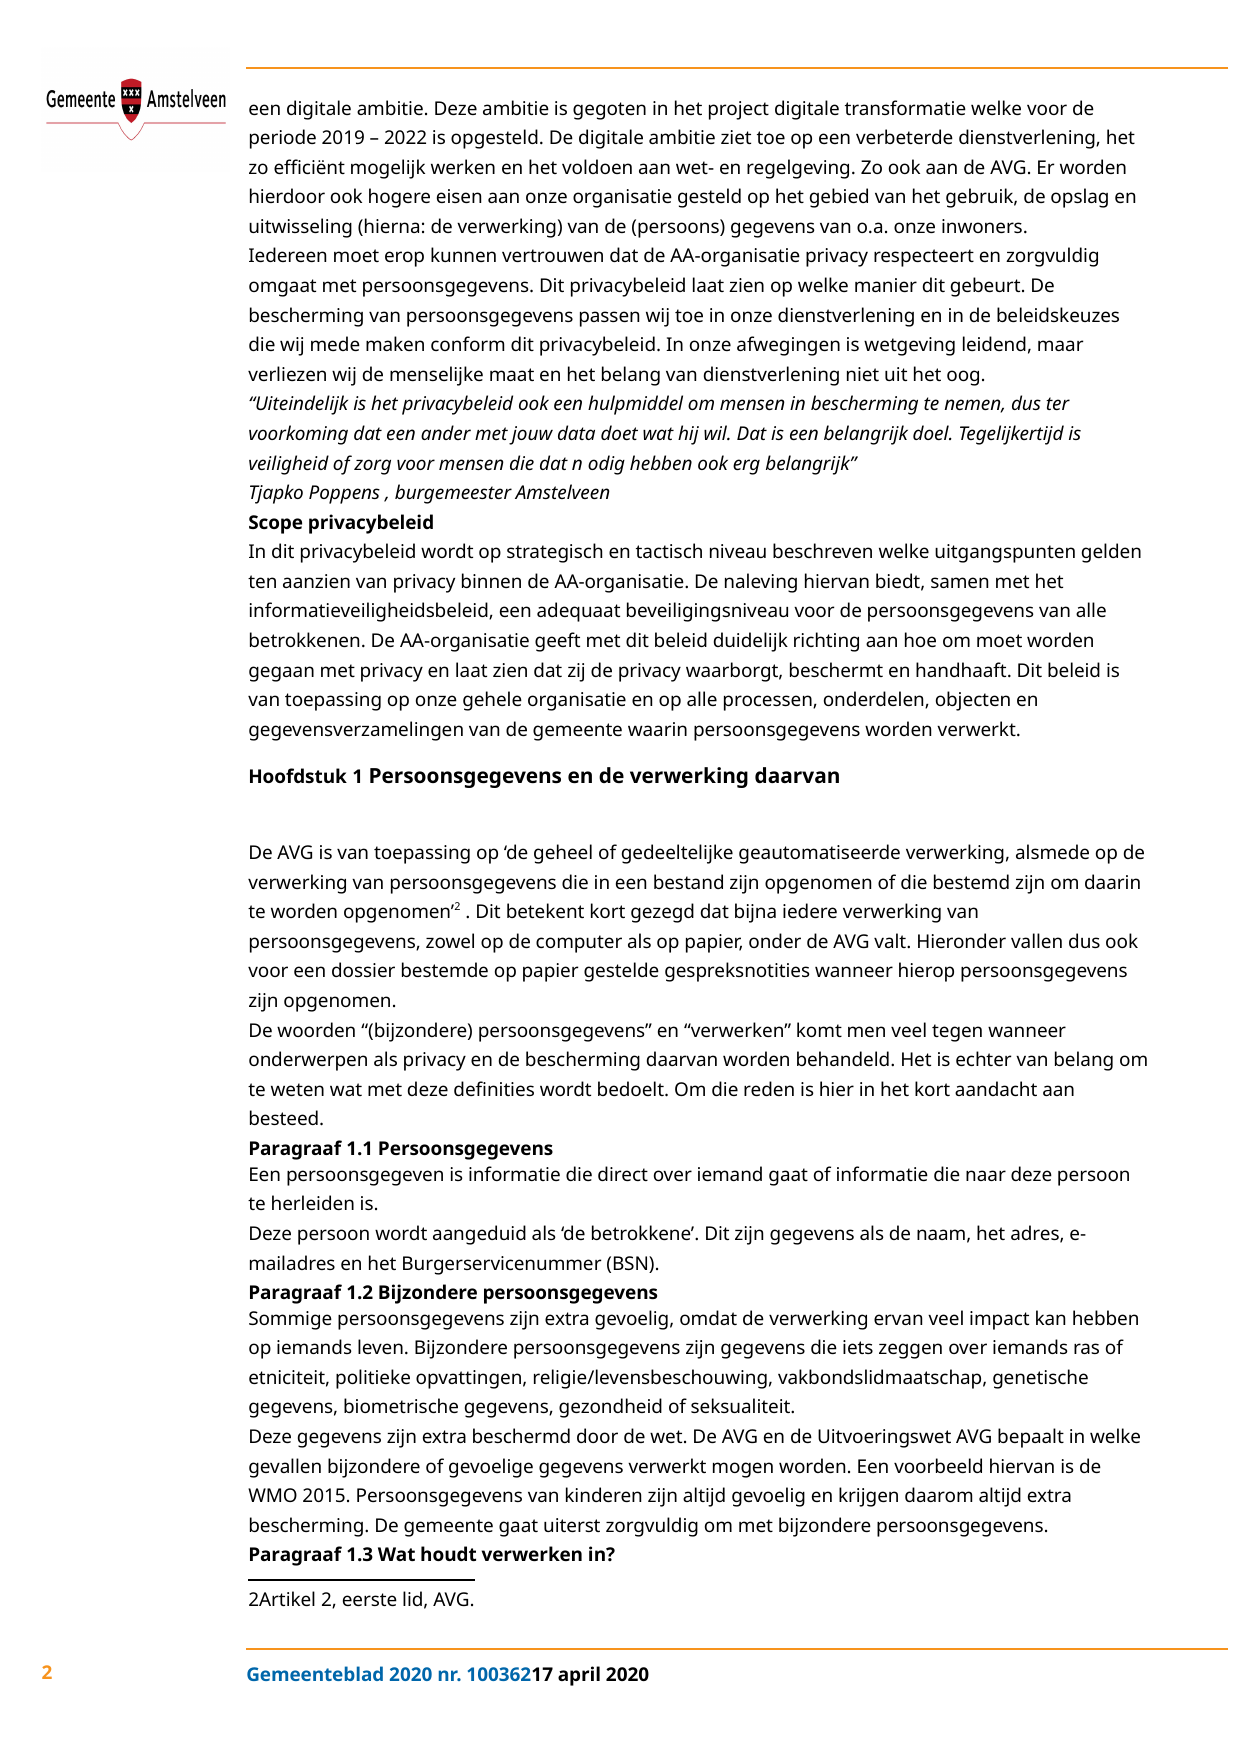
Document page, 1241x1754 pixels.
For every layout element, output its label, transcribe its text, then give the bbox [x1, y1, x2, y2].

text Sommige persoonsgegevens zijn extra gevoelig, omdat de verwerking ervan veel impact kan hebben op iemands leven. Bijzondere persoonsgegevens zijn gegevens die iets zeggen over iemands ras of etniciteit, politieke opvattingen, religie/levensbeschouwing, vakbondslidmaatschap, genetische gegevens, biometrische gegevens, gezondheid of seksualiteit. [248, 1305, 1152, 1419]
text Iedereen moet erop kunnen vertrouwen dat de AA-organisatie privacy respecteert en zorgvuldig omgaat met persoonsgegevens. Dit privacybeleid laat zien op welke manier dit gebeurt. De bescherming van persoonsgegevens passen wij toe in onze dienstverlening en in de beleidskeuzes die wij mede maken conform dit privacybeleid. In onze afwegingen is wetgeving leidend, maar verliezen wij de menselijke maat en het belang van dienstverlening niet uit het oog. [248, 243, 1152, 387]
text Scope privacybeleid [248, 509, 1152, 535]
text Paragraaf 1.3 Wat houdt verwerken in? [248, 1542, 1152, 1567]
text Tjapko Poppens , burgemeester Amstelveen [248, 479, 1152, 505]
text “Uiteindelijk is het privacybeleid ook een hulpmiddel om mensen in bescherming te nemen, dus ter voorkoming dat een ander met jouw data doet wat hij wil. Dat is een belangrijk doel. Tegelijkertijd is veiligheid of zorg voor mensen die dat n odig hebben ook erg belangrijk” [248, 391, 1152, 476]
text Hoofdstuk 1 Persoonsgegevens en de verwerking daarvan [248, 762, 1152, 790]
text Een persoonsgegeven is informatie die direct over iemand gaat of informatie die naar deze persoon te herleiden is. [248, 1161, 1152, 1216]
text een digitale ambitie. Deze ambitie is gegoten in het project digitale transformatie welke voor de periode 2019 – 2022 is opgesteld. De digitale ambitie ziet toe op een verbeterde dienstverlening, het zo efficiënt mogelijk werken en het voldoen aan wet- en regelgeving. Zo ook aan de AVG. Er worden hierdoor ook hogere eisen aan onze organisatie gesteld op het gebied van het gebruik, de opslag en uitwisseling (hierna: de verwerking) van de (persoons) gegevens van o.a. onze inwoners. [248, 95, 1152, 239]
text Artikel 2, eerste lid, AVG. [248, 1586, 1152, 1612]
text De woorden “(bijzondere) persoonsgegevens” en “verwerken” komt men veel tegen wanneer onderwerpen als privacy en de bescherming daarvan worden behandeld. Het is echter van belang om te weten wat met deze definities wordt bedoelt. Om die reden is hier in het kort aandacht aan besteed. [248, 1017, 1152, 1131]
text De AVG is van toepassing op ‘de geheel of gedeeltelijke geautomatiseerde verwerking, alsmede op de verwerking van persoonsgegevens die in een bestand zijn opgenomen of die bestemd zijn om daarin te worden opgenomen’ . Dit betekent kort gezegd dat bijna iedere verwerking van persoonsgegevens, zowel op de computer als op papier, onder de AVG valt. Hieronder vallen dus ook voor een dossier bestemde op papier gestelde gespreksnotities wanneer hierop persoonsgegevens zijn opgenomen. [248, 839, 1152, 1013]
text Deze gegevens zijn extra beschermd door de wet. De AVG en de Uitvoeringswet AVG bepaalt in welke gevallen bijzondere of gevoelige gegevens verwerkt mogen worden. Een voorbeeld hiervan is de WMO 2015. Persoonsgegevens van kinderen zijn altijd gevoelig en krijgen daarom altijd extra bescherming. De gemeente gaat uiterst zorgvuldig om met bijzondere persoonsgegevens. [248, 1423, 1152, 1538]
text Deze persoon wordt aangeduid als ‘de betrokkene’. Dit zijn gegevens als de naam, het adres, e-mailadres en het Burgerservicenummer (BSN). [248, 1220, 1152, 1275]
text In dit privacybeleid wordt op strategisch en tactisch niveau beschreven welke uitgangspunten gelden ten aanzien van privacy binnen de AA-organisatie. De naleving hiervan biedt, samen met het informatieveiligheidsbeleid, een adequaat beveiligingsniveau voor de persoonsgegevens van alle betrokkenen. De AA-organisatie geeft met dit beleid duidelijk richting aan hoe om moet worden gegaan met privacy en laat zien dat zij de privacy waarborgt, beschermt en handhaaft. Dit beleid is van toepassing op onze gehele organisatie en op alle processen, onderdelen, objecten en gegevensverzamelingen van de gemeente waarin persoonsgegevens worden verwerkt. [248, 538, 1152, 742]
text Paragraaf 1.2 Bijzondere persoonsgegevens [248, 1279, 1152, 1305]
text Paragraaf 1.1 Persoonsgegevens [248, 1135, 1152, 1161]
picture [41, 47, 231, 172]
